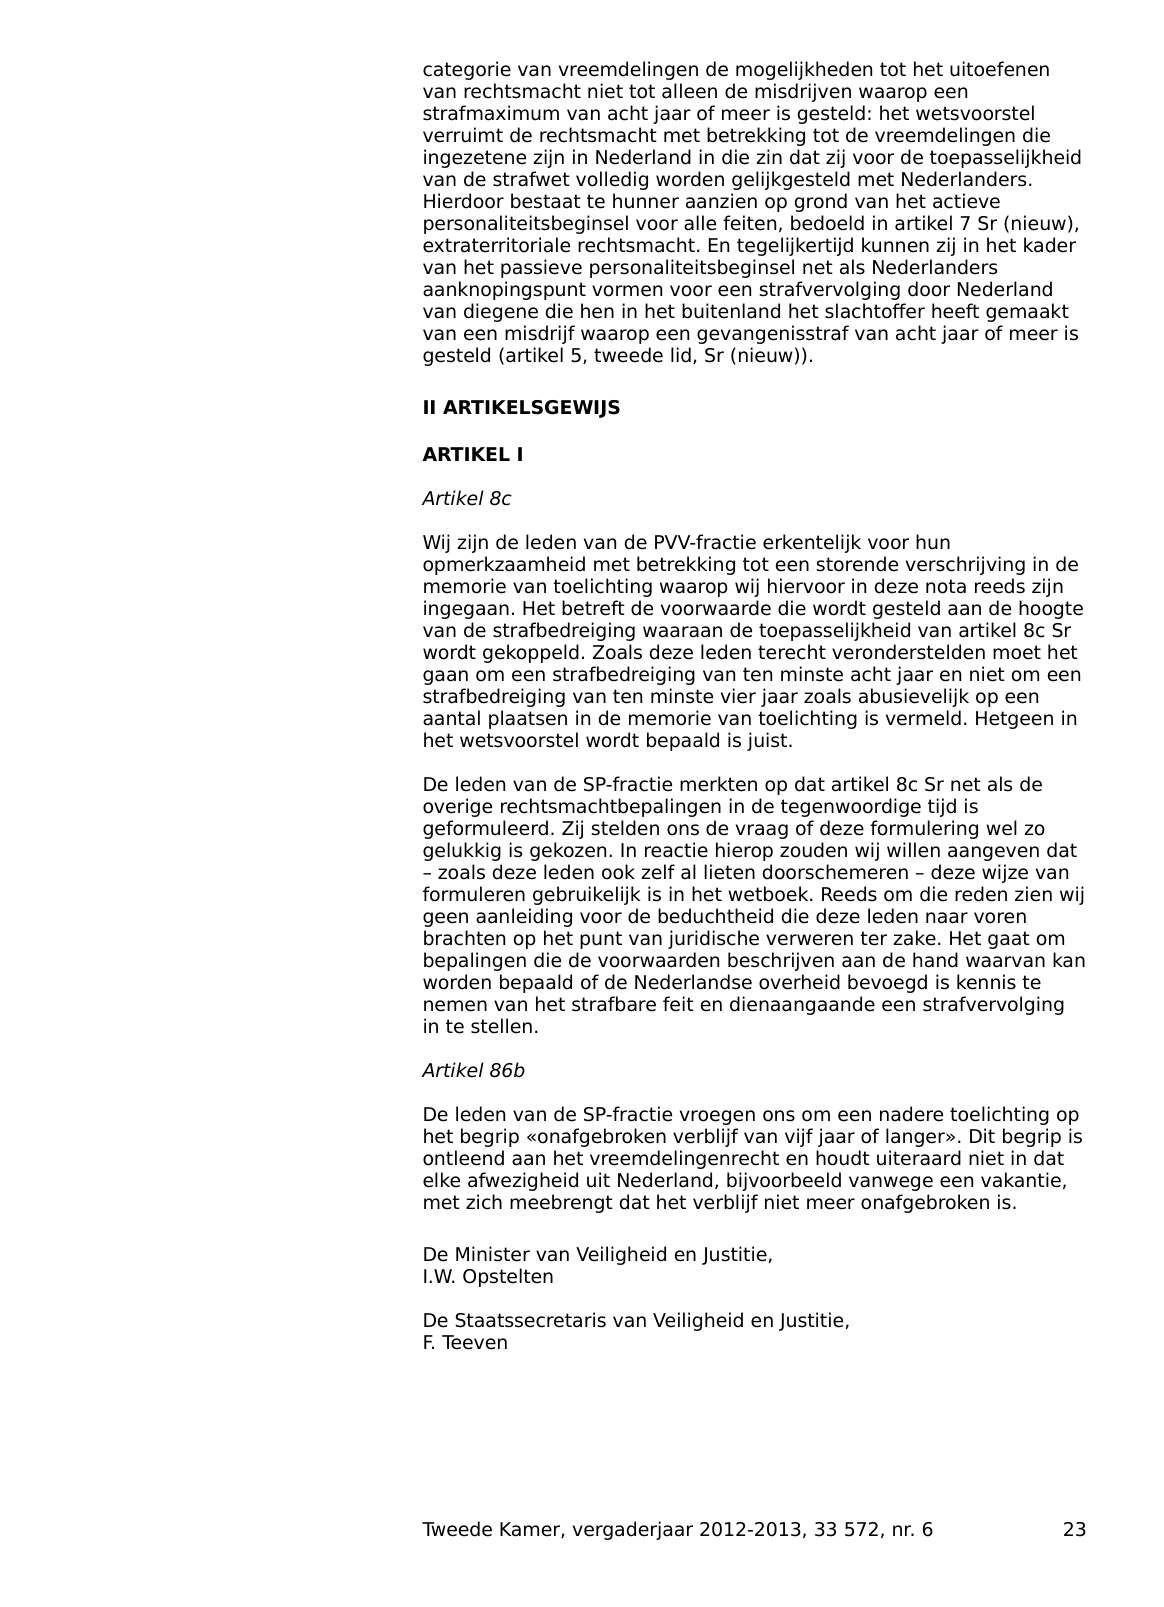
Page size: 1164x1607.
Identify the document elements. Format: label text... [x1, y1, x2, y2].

text categorie van vreemdelingen de mogelijkheden tot het uitoefenen van rechtsmacht niet tot alleen de misdrijven waarop een strafmaximum van acht jaar of meer is gesteld: het wetsvoorstel verruimt de rechtsmacht met betrekking tot de vreemdelingen die ingezetene zijn in Nederland in die zin dat zij voor de toepasselijkheid van de strafwet volledig worden gelijkgesteld met Nederlanders. Hierdoor bestaat te hunner aanzien op grond van het actieve personaliteitsbeginsel voor alle feiten, bedoeld in artikel 7 Sr (nieuw), extraterritoriale rechtsmacht. En tegelijkertijd kunnen zij in het kader van het passieve personaliteitsbeginsel net als Nederlanders aanknopingspunt vormen voor een strafvervolging door Nederland van diegene die hen in het buitenland het slachtoffer heeft gemaakt van een misdrijf waarop een gevangenisstraf van acht jaar of meer is gesteld (artikel 5, tweede lid, Sr (nieuw)). [422, 59, 1087, 367]
text Wij zijn de leden van de PVV-fractie erkentelijk voor hun opmerkzaamheid met betrekking tot een storende verschrijving in de memorie van toelichting waarop wij hiervoor in deze nota reeds zijn ingegaan. Het betreft de voorwaarde die wordt gesteld aan de hoogte van de strafbedreiging waaraan de toepasselijkheid van artikel 8c Sr wordt gekoppeld. Zoals deze leden terecht veronderstelden moet het gaan om een strafbedreiging van ten minste acht jaar en niet om een strafbedreiging van ten minste vier jaar zoals abusievelijk op een aantal plaatsen in de memorie van toelichting is vermeld. Hetgeen in het wetsvoorstel wordt bepaald is juist. [422, 532, 1087, 752]
subtitle Artikel 86b [422, 1060, 1087, 1082]
text De leden van de SP-fractie merkten op dat artikel 8c Sr net als de overige rechtsmachtbepalingen in de tegenwoordige tijd is geformuleerd. Zij stelden ons de vraag of deze formulering wel zo gelukkig is gekozen. In reactie hierop zouden wij willen aangeven dat – zoals deze leden ook zelf al lieten doorschemeren – deze wijze van formuleren gebruikelijk is in het wetboek. Reeds om die reden zien wij geen aanleiding voor de beduchtheid die deze leden naar voren brachten op het punt van juridische verweren ter zake. Het gaat om bepalingen die de voorwaarden beschrijven aan de hand waarvan kan worden bepaald of de Nederlandse overheid bevoegd is kennis te nemen van het strafbare feit en dienaangaande een strafvervolging in te stellen. [422, 774, 1087, 1038]
subtitle II ARTIKELSGEWIJS [422, 397, 1087, 419]
text De Staatssecretaris van Veiligheid en Justitie, F. Teeven [422, 1310, 1087, 1354]
subtitle ARTIKEL I [422, 444, 1087, 466]
text De Minister van Veiligheid en Justitie, I.W. Opstelten [422, 1244, 1087, 1288]
subtitle Artikel 8c [422, 488, 1087, 510]
text De leden van de SP-fractie vroegen ons om een nadere toelichting op het begrip «onafgebroken verblijf van vijf jaar of langer». Dit begrip is ontleend aan het vreemdelingenrecht en houdt uiteraard niet in dat elke afwezigheid uit Nederland, bijvoorbeeld vanwege een vakantie, met zich meebrengt dat het verblijf niet meer onafgebroken is. [422, 1104, 1087, 1214]
